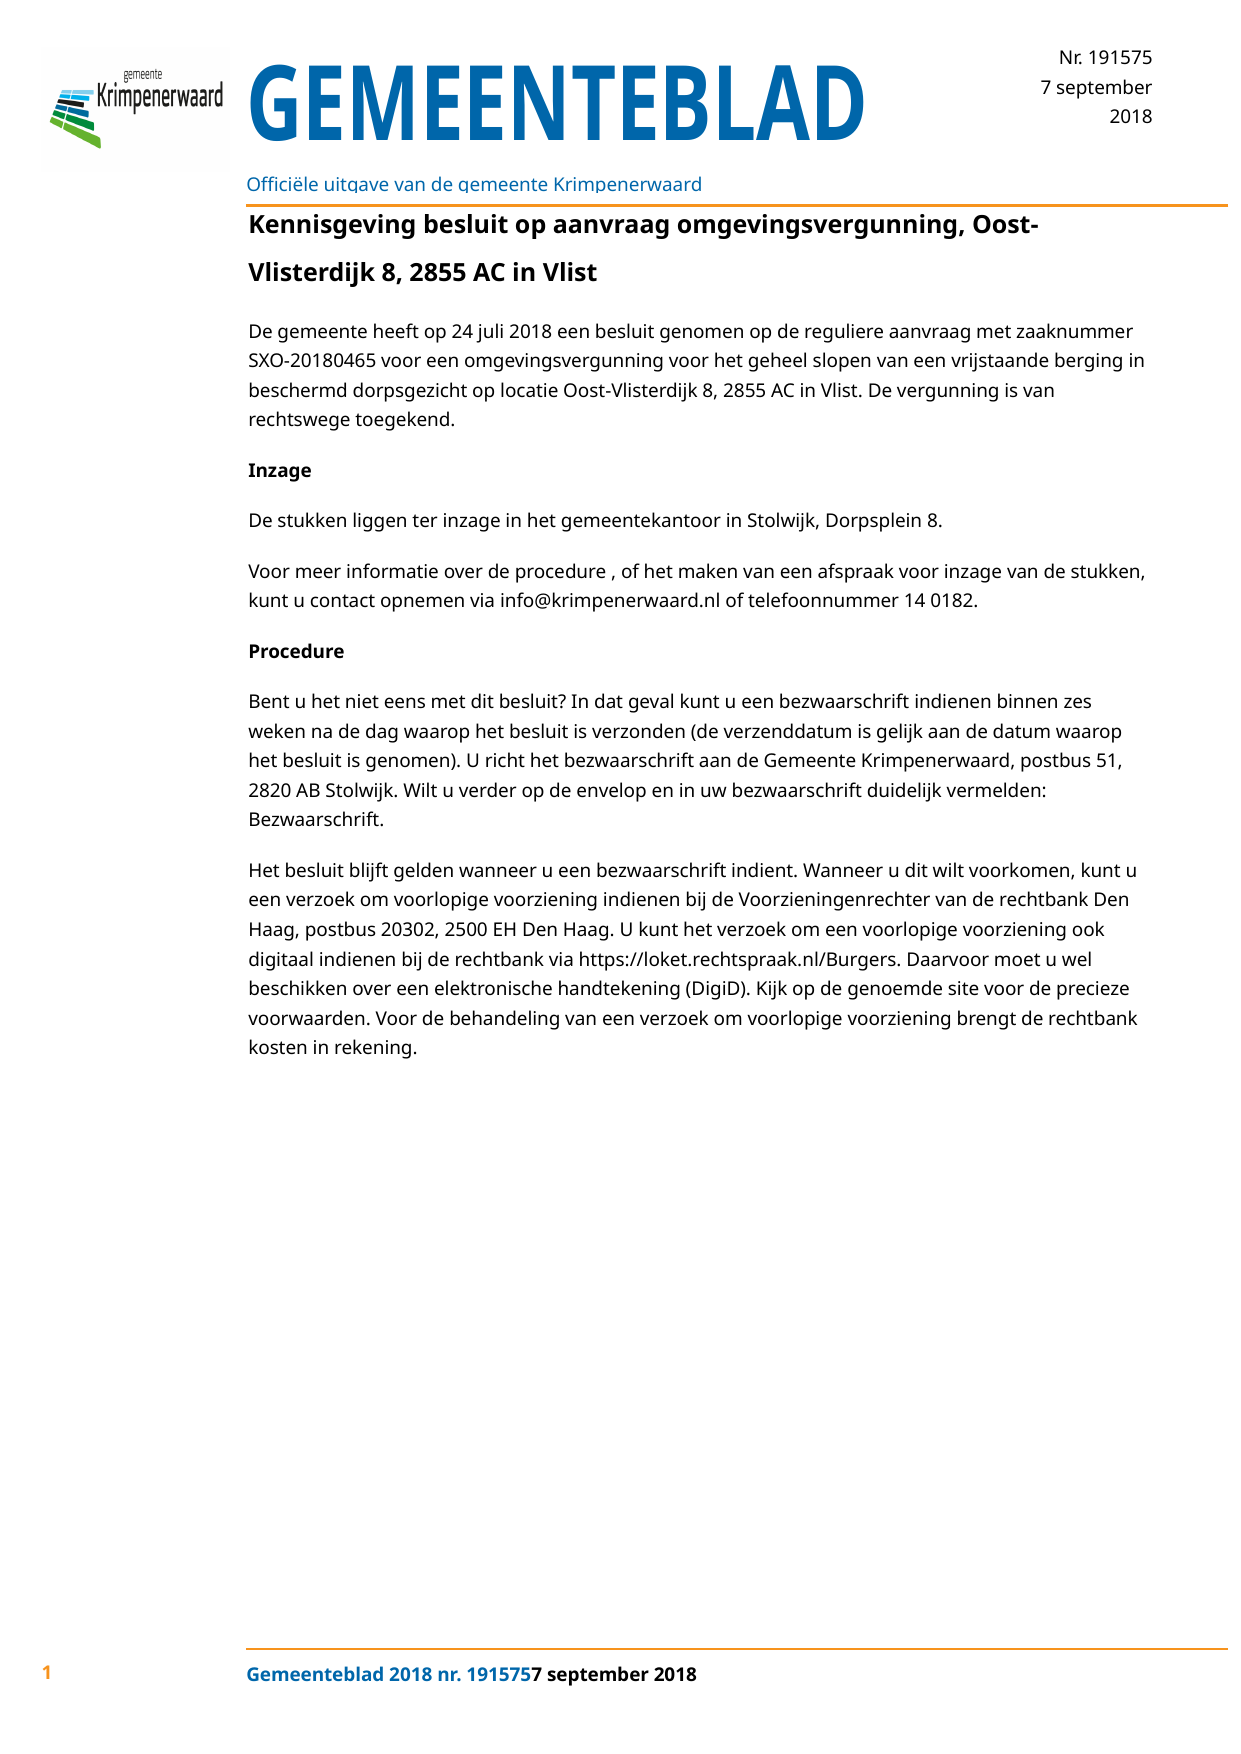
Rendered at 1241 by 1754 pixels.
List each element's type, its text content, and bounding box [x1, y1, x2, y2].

text De gemeente heeft op 24 juli 2018 een besluit genomen op de reguliere aanvraag met zaaknummer SXO-20180465 voor een omgevingsvergunning voor het geheel slopen van een vrijstaande berging in beschermd dorpsgezicht op locatie Oost-Vlisterdijk 8, 2855 AC in Vlist. De vergunning is van rechtswege toegekend. [248, 318, 1152, 432]
text Kennisgeving besluit op aanvraag omgevingsvergunning, Oost-Vlisterdijk 8, 2855 AC in Vlist [248, 207, 1152, 288]
text Het besluit blijft gelden wanneer u een bezwaarschrift indient. Wanneer u dit wilt voorkomen, kunt u een verzoek om voorlopige voorziening indienen bij de Voorzieningenrechter van de rechtbank Den Haag, postbus 20302, 2500 EH Den Haag. U kunt het verzoek om een voorlopige voorziening ook digitaal indienen bij de rechtbank via https://loket.rechtspraak.nl/Burgers. Daarvoor moet u wel beschikken over een elektronische handtekening (DigiD). Kijk op de genoemde site voor de precieze voorwaarden. Voor de behandeling van een verzoek om voorlopige voorziening brengt de rechtbank kosten in rekening. [248, 857, 1152, 1060]
text De stukken liggen ter inzage in het gemeentekantoor in Stolwijk, Dorpsplein 8. [248, 507, 1152, 533]
text Inzage [248, 457, 1152, 483]
text Procedure [248, 638, 1152, 664]
text Voor meer informatie over de procedure , of het maken van een afspraak voor inzage van de stukken, kunt u contact opnemen via info@krimpenerwaard.nl of telefoonnummer 14 0182. [248, 558, 1152, 613]
picture [41, 47, 231, 172]
text Bent u het niet eens met dit besluit? In dat geval kunt u een bezwaarschrift indienen binnen zes weken na de dag waarop het besluit is verzonden (de verzenddatum is gelijk aan de datum waarop het besluit is genomen). U richt het bezwaarschrift aan de Gemeente Krimpenerwaard, postbus 51, 2820 AB Stolwijk. Wilt u verder op de envelop en in uw bezwaarschrift duidelijk vermelden: Bezwaarschrift. [248, 688, 1152, 832]
